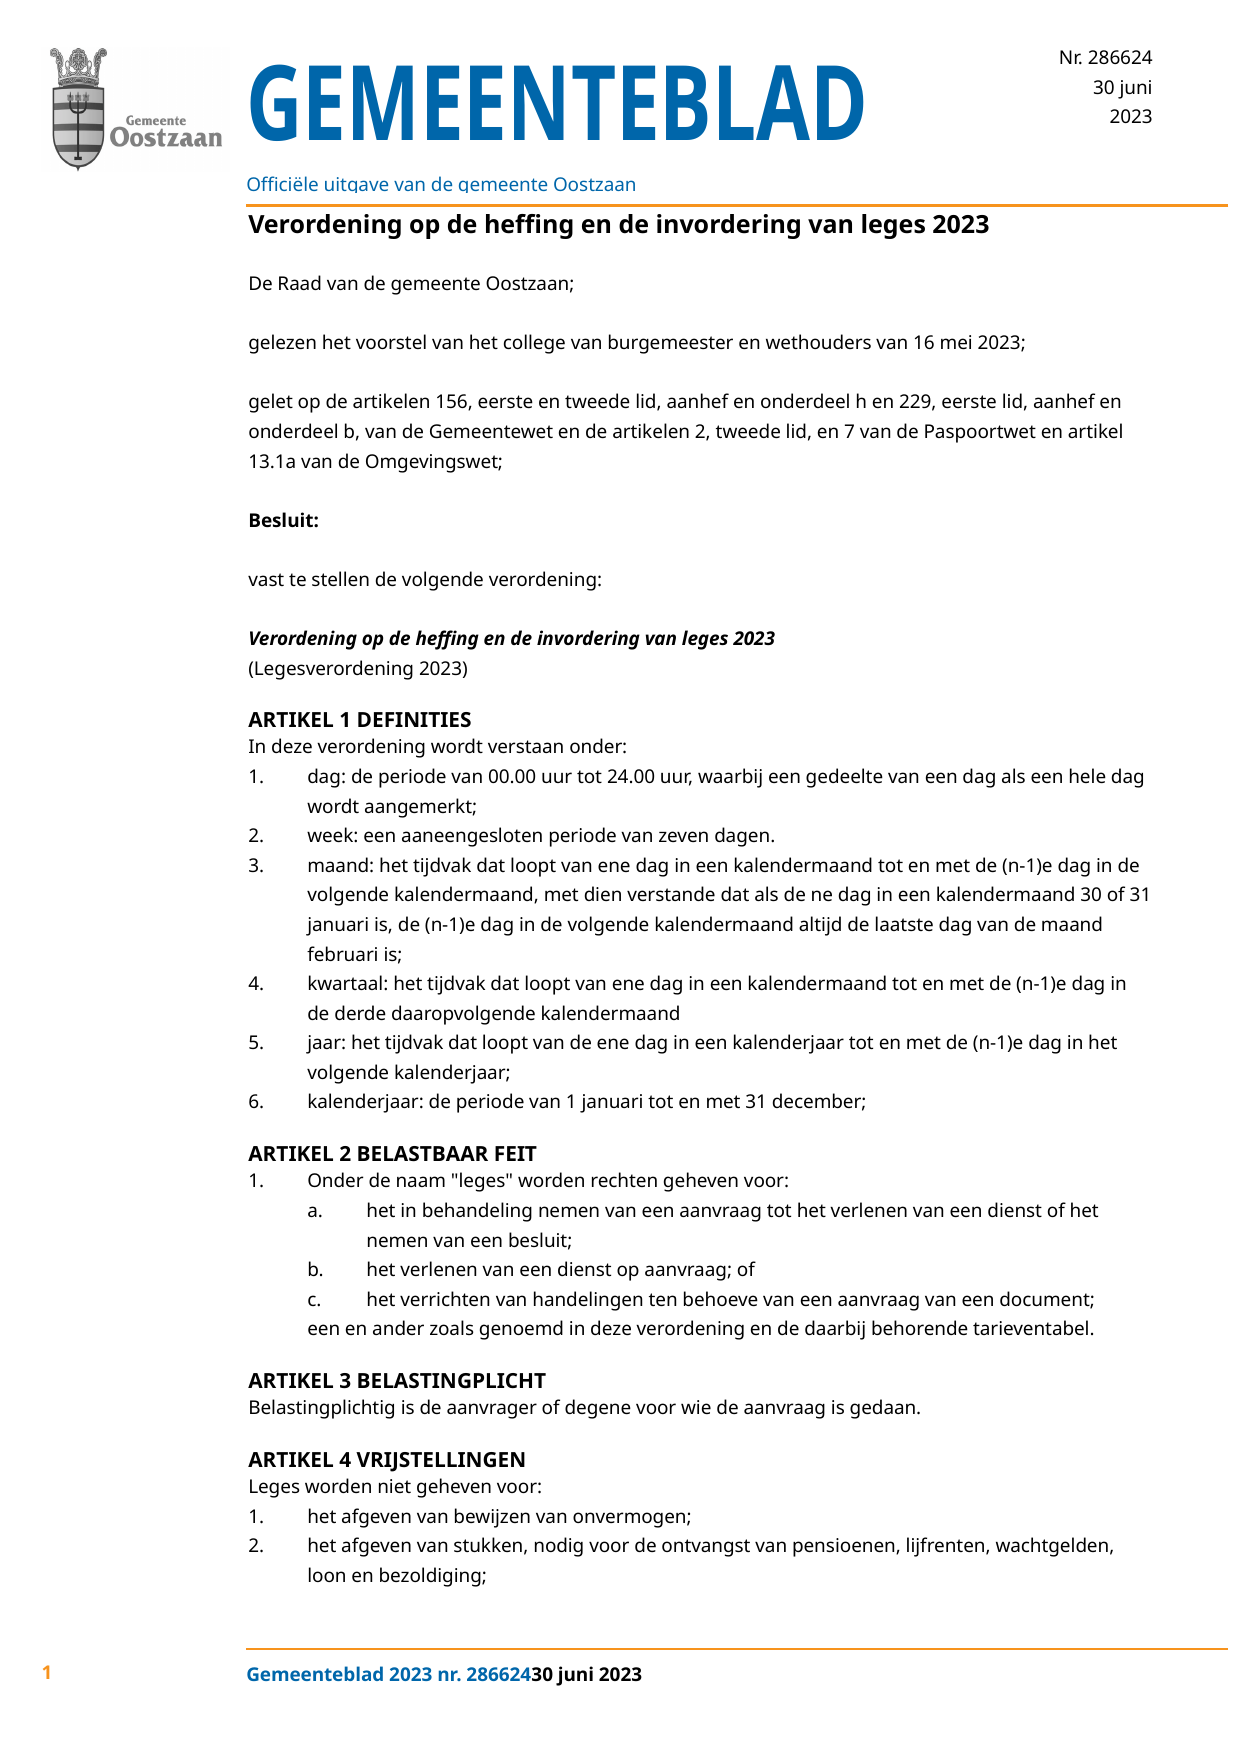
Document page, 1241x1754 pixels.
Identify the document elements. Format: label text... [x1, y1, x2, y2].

text Leges worden niet geheven voor: [248, 1473, 1152, 1499]
text ARTIKEL 3 BELASTINGPLICHT [248, 1366, 1152, 1394]
list het afgeven van bewijzen van onvermogen; [248, 1503, 1152, 1528]
text ARTIKEL 1 DEFINITIES [248, 705, 1152, 734]
text gelezen het voorstel van het college van burgemeester en wethouders van 16 mei 2023; [248, 329, 1152, 355]
list het in behandeling nemen van een aanvraag tot het verlenen van een dienst of het nemen van een besluit; [307, 1197, 1152, 1252]
list jaar: het tijdvak dat loopt van de ene dag in een kalenderjaar tot en met de (n-1)e dag in het volgende kalenderjaar; [248, 1029, 1152, 1085]
list een en ander zoals genoemd in deze verordening en de daarbij behorende tarieventabel. [248, 1316, 1152, 1341]
text Belastingplichtig is de aanvrager of degene voor wie de aanvraag is gedaan. [248, 1394, 1152, 1420]
list dag: de periode van 00.00 uur tot 24.00 uur, waarbij een gedeelte van een dag als een hele dag wordt aangemerkt; [248, 763, 1152, 819]
picture [41, 47, 231, 172]
text In deze verordening wordt verstaan onder: [248, 734, 1152, 759]
text Besluit: [248, 507, 1152, 533]
text Verordening op de heffing en de invordering van leges 2023 [248, 625, 1152, 651]
list het afgeven van stukken, nodig voor de ontvangst van pensioenen, lijfrenten, wachtgelden, loon en bezoldiging; [248, 1532, 1152, 1588]
text ARTIKEL 4 VRIJSTELLINGEN [248, 1445, 1152, 1473]
list het verlenen van een dienst op aanvraag; of [307, 1256, 1152, 1282]
text De Raad van de gemeente Oostzaan; [248, 270, 1152, 296]
list kwartaal: het tijdvak dat loopt van ene dag in een kalendermaand tot en met de (n-1)e dag in de derde daaropvolgende kalendermaand [248, 970, 1152, 1026]
list Onder de naam "leges" worden rechten geheven voor: [248, 1168, 1152, 1193]
list het verrichten van handelingen ten behoeve van een aanvraag van een document; [307, 1286, 1152, 1312]
list kalenderjaar: de periode van 1 januari tot en met 31 december; [248, 1089, 1152, 1114]
text ARTIKEL 2 BELASTBAAR FEIT [248, 1139, 1152, 1168]
list week: een aaneengesloten periode van zeven dagen. [248, 822, 1152, 848]
text vast te stellen de volgende verordening: [248, 566, 1152, 592]
text (Legesverordening 2023) [248, 655, 1152, 681]
text gelet op de artikelen 156, eerste en tweede lid, aanhef en onderdeel h en 229, eerste lid, aanhef en onderdeel b, van de Gemeentewet en de artikelen 2, tweede lid, en 7 van de Paspoortwet en artikel 13.1a van de Omgevingswet; [248, 389, 1152, 473]
list maand: het tijdvak dat loopt van ene dag in een kalendermaand tot en met de (n-1)e dag in de volgende kalendermaand, met dien verstande dat als de ne dag in een kalendermaand 30 of 31 januari is, de (n-1)e dag in de volgende kalendermaand altijd de laatste dag van de maand februari is; [248, 852, 1152, 967]
text Verordening op de heffing en de invordering van leges 2023 [248, 207, 1152, 241]
